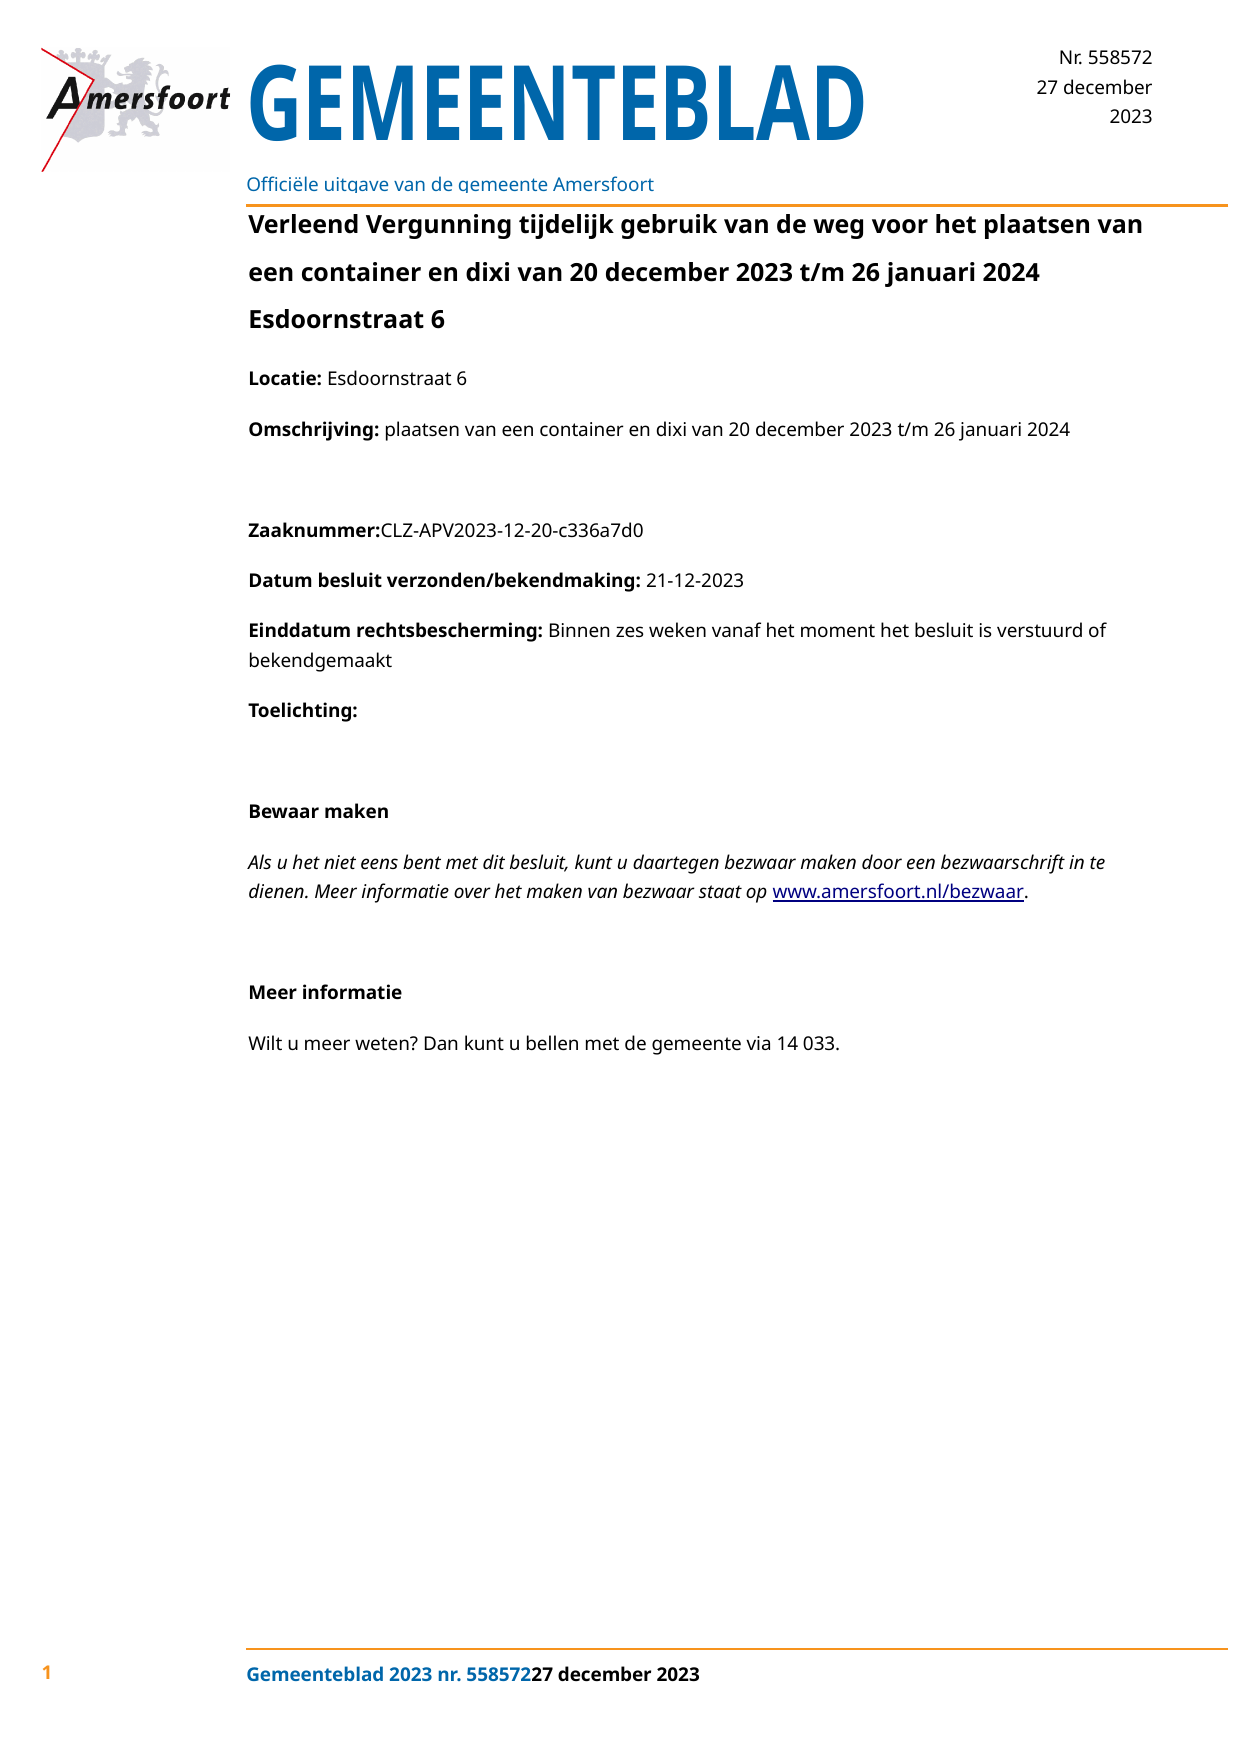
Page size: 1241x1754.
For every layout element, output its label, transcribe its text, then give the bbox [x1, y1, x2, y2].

text Verleend Vergunning tijdelijk gebruik van de weg voor het plaatsen van een container en dixi van 20 december 2023 t/m 26 januari 2024 Esdoornstraat 6 [248, 207, 1152, 336]
text Einddatum rechtsbescherming: Binnen zes weken vanaf het moment het besluit is verstuurd of bekendgemaakt [248, 618, 1152, 673]
text Datum besluit verzonden/bekendmaking: 21-12-2023 [248, 567, 1152, 593]
picture [41, 47, 231, 172]
text Wilt u meer weten? Dan kunt u bellen met de gemeente via 14 033. [248, 1030, 1152, 1055]
text Locatie: Esdoornstraat 6 [248, 366, 1152, 391]
text Zaaknummer:CLZ-APV2023-12-20-c336a7d0 [248, 517, 1152, 542]
text Bewaar maken [248, 798, 1152, 824]
text Toelichting: [248, 698, 1152, 723]
text Meer informatie [248, 979, 1152, 1005]
text Als u het niet eens bent met dit besluit, kunt u daartegen bezwaar maken door een bezwaarschrift in te dienen. Meer informatie over het maken van bezwaar staat op www.amersfoort.nl/bezwaar. [248, 849, 1152, 904]
text Omschrijving: plaatsen van een container en dixi van 20 december 2023 t/m 26 januari 2024 [248, 416, 1152, 442]
